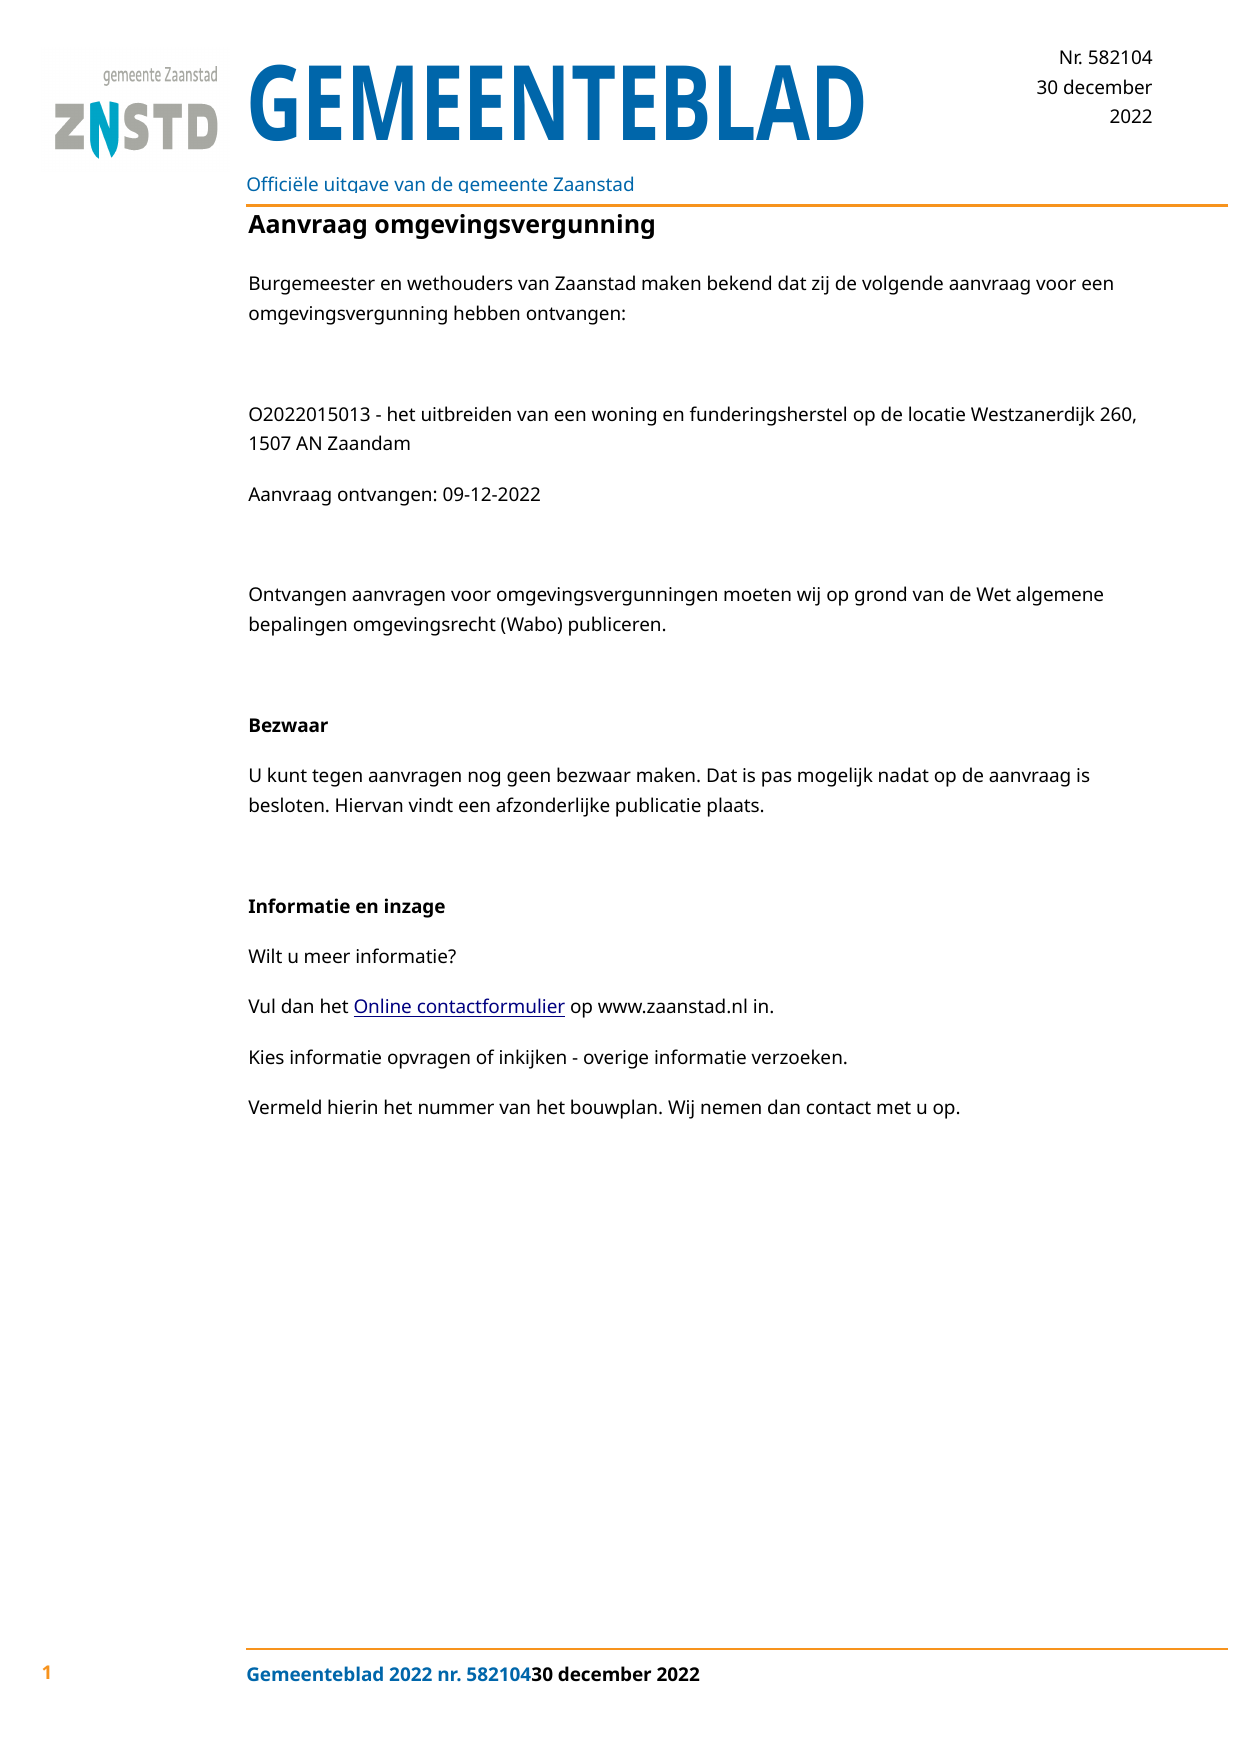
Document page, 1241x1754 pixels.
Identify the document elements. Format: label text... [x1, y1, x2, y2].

text Informatie en inzage [248, 893, 1152, 918]
text Ontvangen aanvragen voor omgevingsvergunningen moeten wij op grond van de Wet algemene bepalingen omgevingsrecht (Wabo) publiceren. [248, 582, 1152, 637]
text Aanvraag omgevingsvergunning [248, 207, 1152, 241]
text Wilt u meer informatie? [248, 943, 1152, 969]
picture [41, 47, 231, 172]
text Bezwaar [248, 712, 1152, 738]
text O2022015013 - het uitbreiden van een woning en funderingsherstel op de locatie Westzanerdijk 260, 1507 AN Zaandam [248, 401, 1152, 456]
text Aanvraag ontvangen: 09-12-2022 [248, 481, 1152, 506]
text Vul dan het Online contactformulier op www.zaanstad.nl in. [248, 994, 1152, 1019]
text U kunt tegen aanvragen nog geen bezwaar maken. Dat is pas mogelijk nadat op de aanvraag is besloten. Hiervan vindt een afzonderlijke publicatie plaats. [248, 762, 1152, 818]
text Kies informatie opvragen of inkijken - overige informatie verzoeken. [248, 1044, 1152, 1070]
text Vermeld hierin het nummer van het bouwplan. Wij nemen dan contact met u op. [248, 1094, 1152, 1120]
text Burgemeester en wethouders van Zaanstad maken bekend dat zij de volgende aanvraag voor een omgevingsvergunning hebben ontvangen: [248, 270, 1152, 326]
